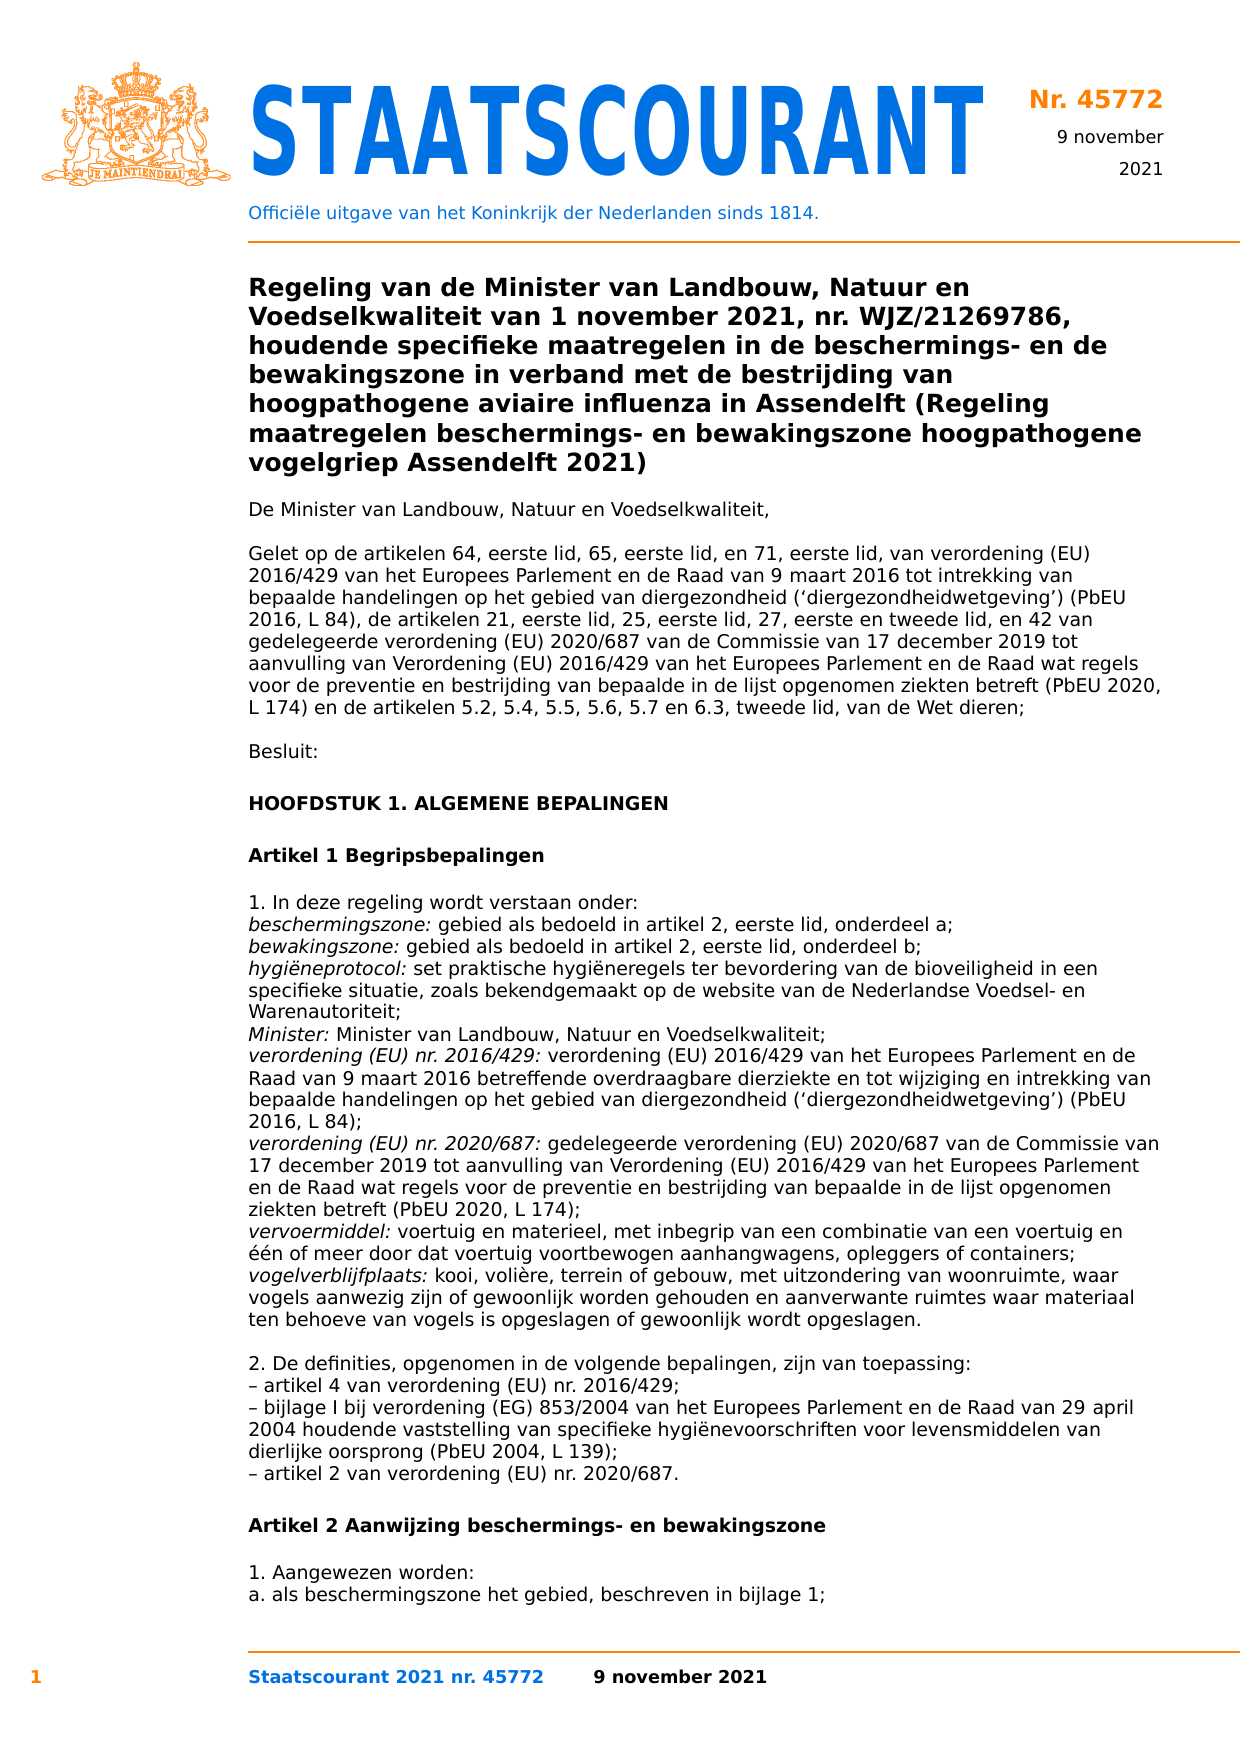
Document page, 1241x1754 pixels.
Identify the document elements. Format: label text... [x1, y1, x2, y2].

text 2. De definities, opgenomen in de volgende bepalingen, zijn van toepassing: [248, 1353, 1163, 1375]
table_header Nr. 45772 [998, 62, 1240, 121]
text a. als beschermingszone het gebied, beschreven in bijlage 1; [248, 1584, 1163, 1606]
text De Minister van Landbouw, Natuur en Voedselkwaliteit, [248, 499, 1163, 521]
subtitle Artikel 1 Begripsbepalingen [248, 844, 1163, 867]
text Besluit: [248, 741, 1163, 763]
subtitle HOOFDSTUK 1. ALGEMENE BEPALINGEN [248, 793, 1163, 814]
table_header STAATSCOURANT [248, 62, 998, 203]
text – artikel 2 van verordening (EU) nr. 2020/687. [248, 1463, 1163, 1485]
table_cell Officiële uitgave van het Koninkrijk der Nederlanden sinds 1814. [248, 203, 1240, 241]
subtitle Artikel 2 Aanwijzing beschermings- en bewakingszone [248, 1515, 1163, 1537]
text 1. Aangewezen worden: [248, 1562, 1163, 1584]
table_header [25, 62, 248, 241]
text – bijlage I bij verordening (EG) 853/2004 van het Europees Parlement en de Raad van 29 april 2004 houdende vaststelling van specifieke hygiënevoorschriften voor levensmiddelen van dierlijke oorsprong (PbEU 2004, L 139); [248, 1397, 1163, 1463]
text vervoermiddel: voertuig en materieel, met inbegrip van een combinatie van een voertuig en één of meer door dat voertuig voortbewogen aanhangwagens, opleggers of containers; [248, 1221, 1163, 1265]
text beschermingszone: gebied als bedoeld in artikel 2, eerste lid, onderdeel a; [248, 913, 1163, 936]
text Minister: Minister van Landbouw, Natuur en Voedselkwaliteit; [248, 1023, 1163, 1045]
text verordening (EU) nr. 2016/429: verordening (EU) 2016/429 van het Europees Parlement en de Raad van 9 maart 2016 betreffende overdraagbare dierziekte en tot wijziging en intrekking van bepaalde handelingen op het gebied van diergezondheid (‘diergezondheidwetgeving’) (PbEU 2016, L 84); [248, 1045, 1163, 1133]
text bewakingszone: gebied als bedoeld in artikel 2, eerste lid, onderdeel b; [248, 936, 1163, 957]
text 1. In deze regeling wordt verstaan onder: [248, 892, 1163, 913]
text Gelet op de artikelen 64, eerste lid, 65, eerste lid, en 71, eerste lid, van verordening (EU) 2016/429 van het Europees Parlement en de Raad van 9 maart 2016 tot intrekking van bepaalde handelingen op het gebied van diergezondheid (‘diergezondheidwetgeving’) (PbEU 2016, L 84), de artikelen 21, eerste lid, 25, eerste lid, 27, eerste en tweede lid, en 42 van gedelegeerde verordening (EU) 2020/687 van de Commissie van 17 december 2019 tot aanvulling van Verordening (EU) 2016/429 van het Europees Parlement en de Raad wat regels voor de preventie en bestrijding van bepaalde in de lijst opgenomen ziekten betreft (PbEU 2020, L 174) en de artikelen 5.2, 5.4, 5.5, 5.6, 5.7 en 6.3, tweede lid, van de Wet dieren; [248, 543, 1163, 719]
text vogelverblijfplaats: kooi, volière, terrein of gebouw, met uitzondering van woonruimte, waar vogels aanwezig zijn of gewoonlijk worden gehouden en aanverwante ruimtes waar materiaal ten behoeve van vogels is opgeslagen of gewoonlijk wordt opgeslagen. [248, 1265, 1163, 1331]
subtitle Regeling van de Minister van Landbouw, Natuur en Voedselkwaliteit van 1 november 2021, nr. WJZ/21269786, houdende specifieke maatregelen in de beschermings- en de bewakingszone in verband met de bestrijding van hoogpathogene aviaire influenza in Assendelft (Regeling maatregelen beschermings- en bewakingszone hoogpathogene vogelgriep Assendelft 2021) [248, 273, 1163, 477]
text verordening (EU) nr. 2020/687: gedelegeerde verordening (EU) 2020/687 van de Commissie van 17 december 2019 tot aanvulling van Verordening (EU) 2016/429 van het Europees Parlement en de Raad wat regels voor de preventie en bestrijding van bepaalde in de lijst opgenomen ziekten betreft (PbEU 2020, L 174); [248, 1133, 1163, 1221]
table_cell 9 november [998, 121, 1240, 153]
text hygiëneprotocol: set praktische hygiëneregels ter bevordering van de bioveiligheid in een specifieke situatie, zoals bekendgemaakt op de website van de Nederlandse Voedsel- en Warenautoriteit; [248, 957, 1163, 1023]
text – artikel 4 van verordening (EU) nr. 2016/429; [248, 1375, 1163, 1397]
table_cell 2021 [998, 153, 1240, 203]
picture [41, 62, 231, 186]
